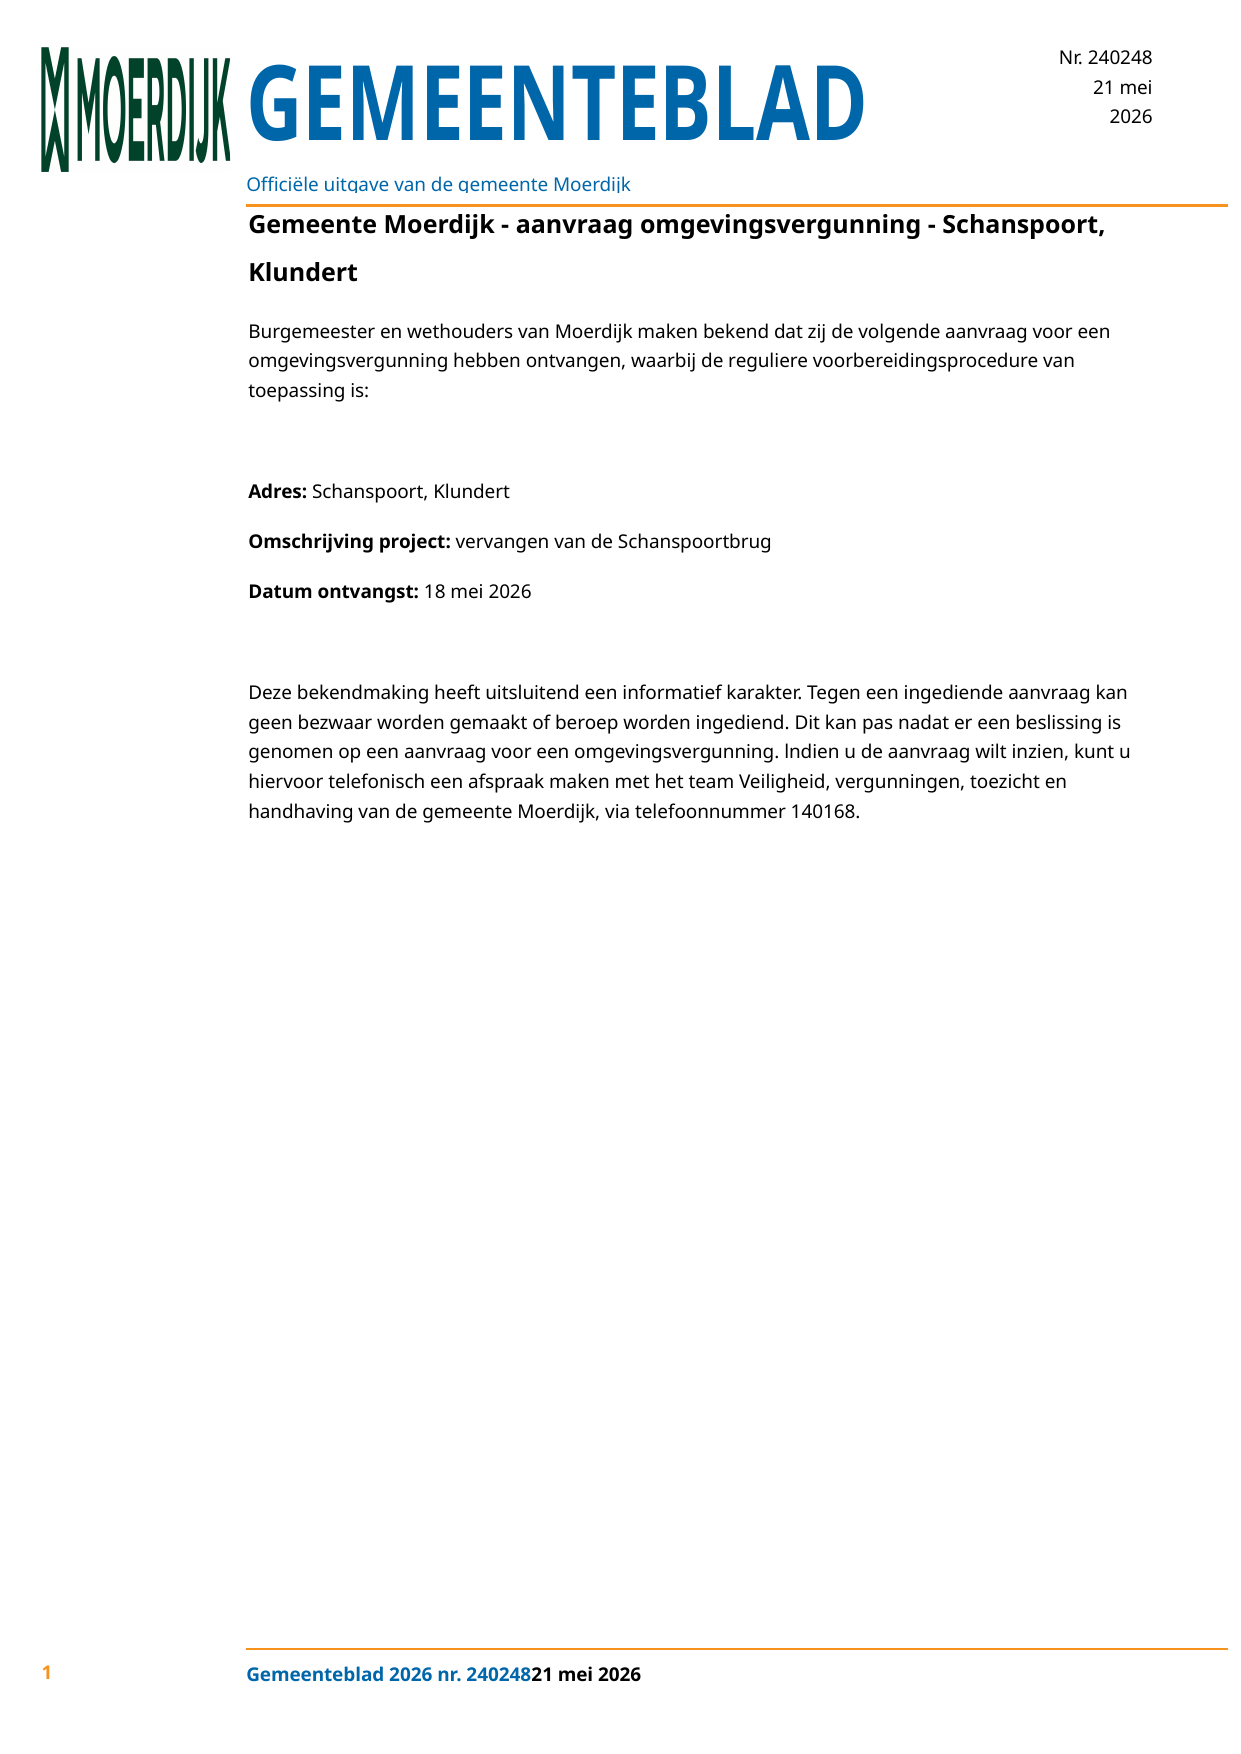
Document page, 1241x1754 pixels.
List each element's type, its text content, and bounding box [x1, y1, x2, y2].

text Omschrijving project: vervangen van de Schanspoortbrug [248, 528, 1152, 554]
text Datum ontvangst: 18 mei 2026 [248, 579, 1152, 604]
text Burgemeester en wethouders van Moerdijk maken bekend dat zij de volgende aanvraag voor een omgevingsvergunning hebben ontvangen, waarbij de reguliere voorbereidingsprocedure van toepassing is: [248, 318, 1152, 403]
text Deze bekendmaking heeft uitsluitend een informatief karakter. Tegen een ingediende aanvraag kan geen bezwaar worden gemaakt of beroep worden ingediend. Dit kan pas nadat er een beslissing is genomen op een aanvraag voor een omgevingsvergunning. lndien u de aanvraag wilt inzien, kunt u hiervoor telefonisch een afspraak maken met het team Veiligheid, vergunningen, toezicht en handhaving van de gemeente Moerdijk, via telefoonnummer 140168. [248, 679, 1152, 824]
picture [41, 47, 231, 172]
text Gemeente Moerdijk - aanvraag omgevingsvergunning - Schanspoort, Klundert [248, 207, 1152, 288]
text Adres: Schanspoort, Klundert [248, 478, 1152, 504]
